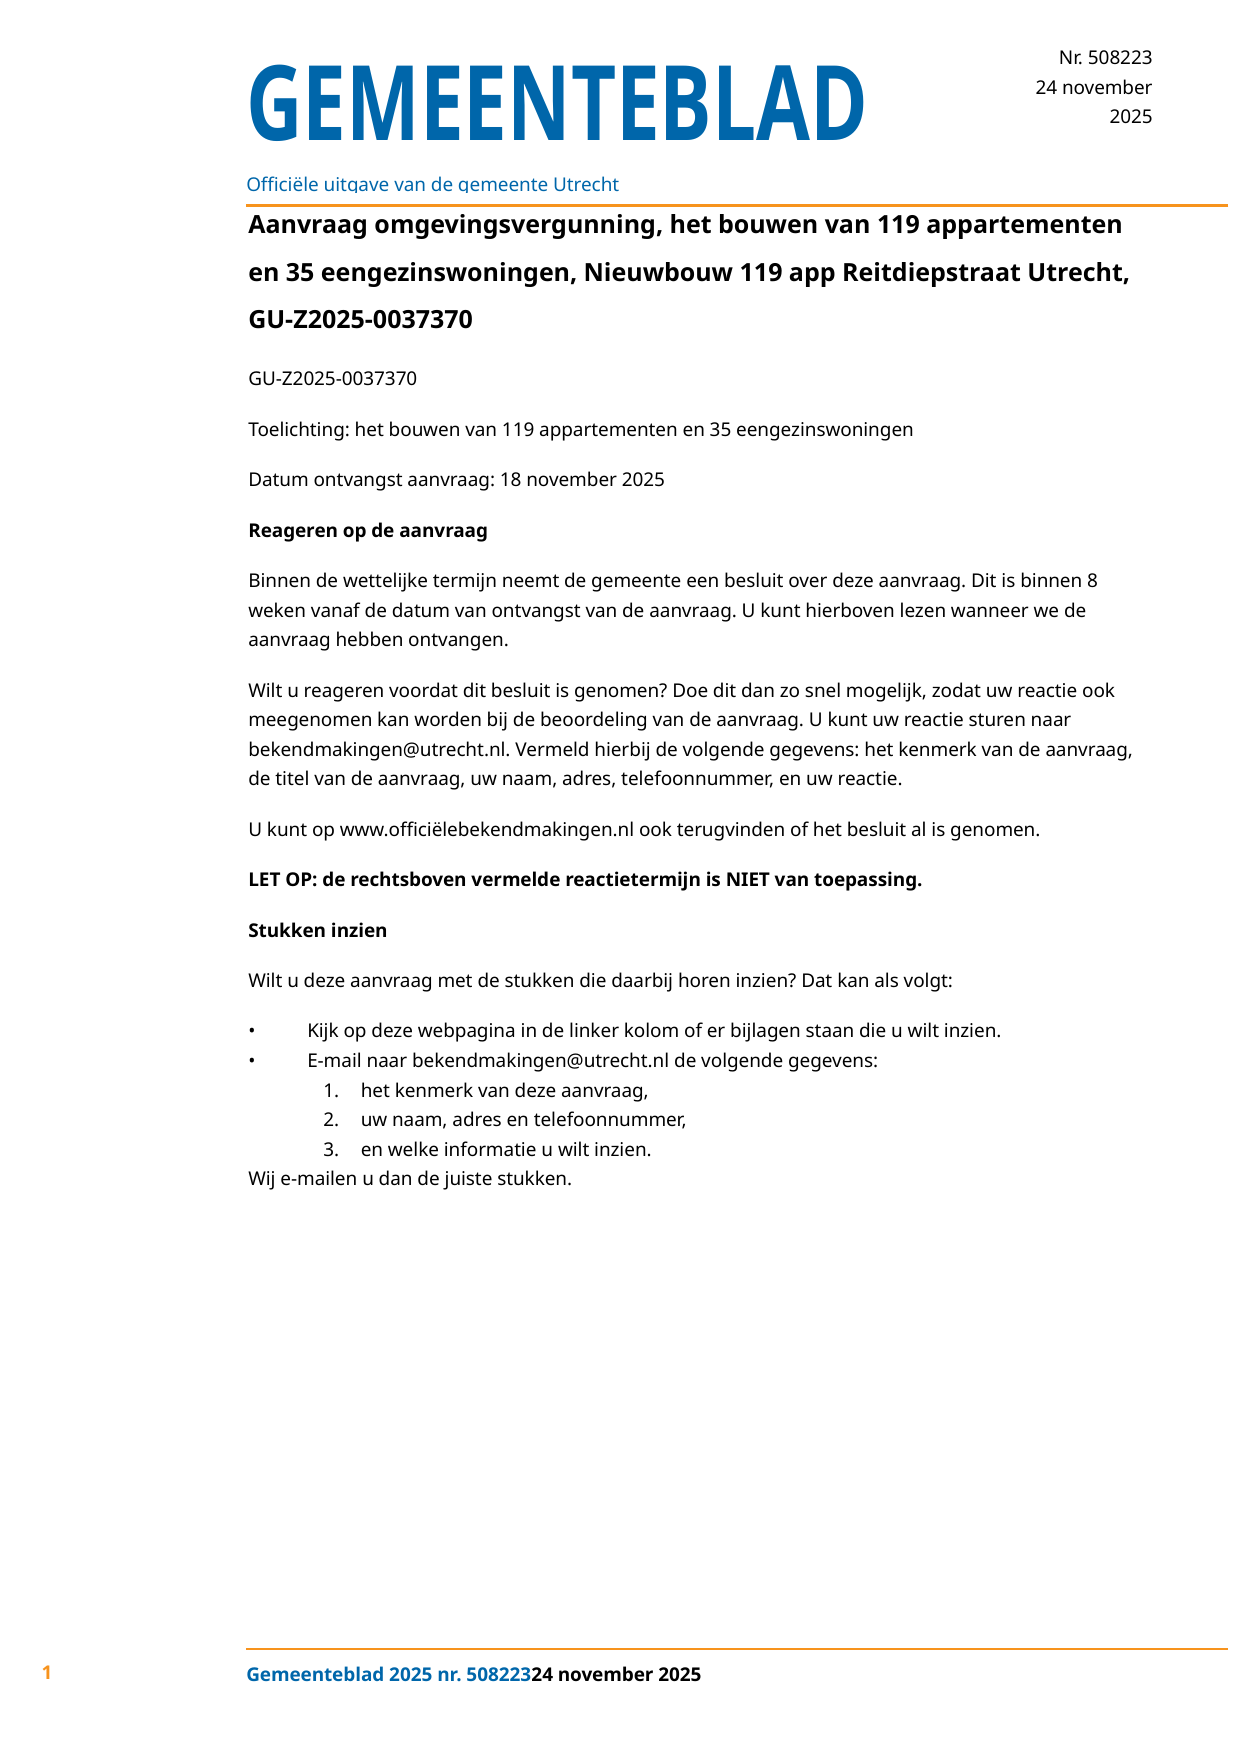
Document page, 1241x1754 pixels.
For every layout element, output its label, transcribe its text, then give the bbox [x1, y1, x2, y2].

text Stukken inzien [248, 917, 1152, 942]
text Wij e-mailen u dan de juiste stukken. [248, 1166, 1152, 1191]
text Toelichting: het bouwen van 119 appartementen en 35 eengezinswoningen [248, 416, 1152, 442]
list het kenmerk van deze aanvraag, [323, 1077, 1152, 1102]
text LET OP: de rechtsboven vermelde reactietermijn is NIET van toepassing. [248, 866, 1152, 892]
text Reageren op de aanvraag [248, 517, 1152, 542]
list Kijk op deze webpagina in de linker kolom of er bijlagen staan die u wilt inzien. [248, 1018, 1152, 1043]
list E-mail naar bekendmakingen@utrecht.nl de volgende gegevens: [248, 1047, 1152, 1073]
text Binnen de wettelijke termijn neemt de gemeente een besluit over deze aanvraag. Dit is binnen 8 weken vanaf de datum van ontvangst van de aanvraag. U kunt hierboven lezen wanneer we de aanvraag hebben ontvangen. [248, 567, 1152, 652]
text U kunt op www.officiëlebekendmakingen.nl ook terugvinden of het besluit al is genomen. [248, 816, 1152, 842]
text GU-Z2025-0037370 [248, 366, 1152, 391]
list uw naam, adres en telefoonnummer, [323, 1106, 1152, 1132]
text Wilt u deze aanvraag met de stukken die daarbij horen inzien? Dat kan als volgt: [248, 967, 1152, 993]
picture [41, 47, 231, 172]
text Wilt u reageren voordat dit besluit is genomen? Doe dit dan zo snel mogelijk, zodat uw reactie ook meegenomen kan worden bij de beoordeling van de aanvraag. U kunt uw reactie sturen naar bekendmakingen@utrecht.nl. Vermeld hierbij de volgende gegevens: het kenmerk van de aanvraag, de titel van de aanvraag, uw naam, adres, telefoonnummer, en uw reactie. [248, 677, 1152, 791]
text Datum ontvangst aanvraag: 18 november 2025 [248, 466, 1152, 492]
text Aanvraag omgevingsvergunning, het bouwen van 119 appartementen en 35 eengezinswoningen, Nieuwbouw 119 app Reitdiepstraat Utrecht, GU-Z2025-0037370 [248, 207, 1152, 336]
list en welke informatie u wilt inzien. [323, 1136, 1152, 1162]
